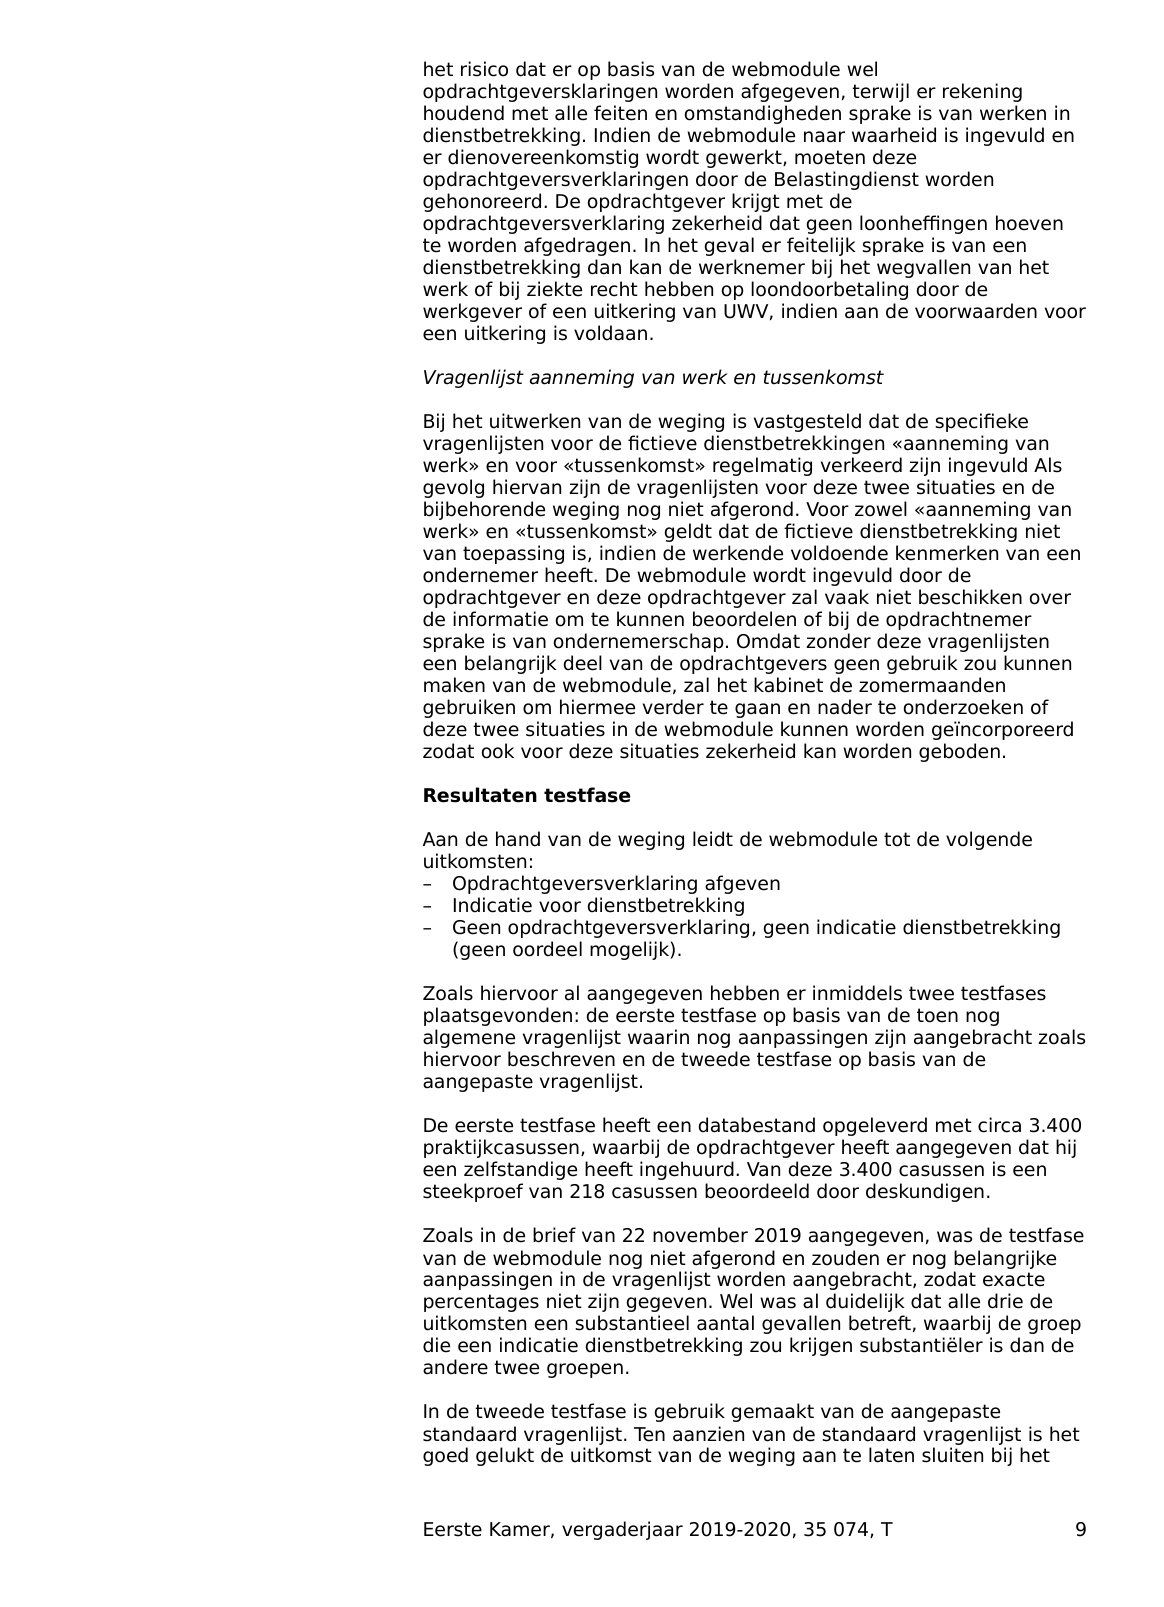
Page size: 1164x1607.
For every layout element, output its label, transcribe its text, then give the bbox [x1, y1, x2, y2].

subtitle Resultaten testfase [422, 785, 1087, 807]
text het risico dat er op basis van de webmodule wel opdrachtgeversklaringen worden afgegeven, terwijl er rekening houdend met alle feiten en omstandigheden sprake is van werken in dienstbetrekking. Indien de webmodule naar waarheid is ingevuld en er dienovereenkomstig wordt gewerkt, moeten deze opdrachtgeversverklaringen door de Belastingdienst worden gehonoreerd. De opdrachtgever krijgt met de opdrachtgeversverklaring zekerheid dat geen loonheffingen hoeven te worden afgedragen. In het geval er feitelijk sprake is van een dienstbetrekking dan kan de werknemer bij het wegvallen van het werk of bij ziekte recht hebben op loondoorbetaling door de werkgever of een uitkering van UWV, indien aan de voorwaarden voor een uitkering is voldaan. [422, 59, 1087, 345]
text – Indicatie voor dienstbetrekking [422, 895, 1087, 917]
text – Geen opdrachtgeversverklaring, geen indicatie dienstbetrekking (geen oordeel mogelijk). [422, 917, 1087, 961]
text – Opdrachtgeversverklaring afgeven [422, 873, 1087, 895]
text In de tweede testfase is gebruik gemaakt van de aangepaste standaard vragenlijst. Ten aanzien van de standaard vragenlijst is het goed gelukt de uitkomst van de weging aan te laten sluiten bij het [422, 1401, 1087, 1467]
subtitle Vragenlijst aanneming van werk en tussenkomst [422, 367, 1087, 389]
text De eerste testfase heeft een databestand opgeleverd met circa 3.400 praktijkcasussen, waarbij de opdrachtgever heeft aangegeven dat hij een zelfstandige heeft ingehuurd. Van deze 3.400 casussen is een steekproef van 218 casussen beoordeeld door deskundigen. [422, 1115, 1087, 1203]
text Zoals in de brief van 22 november 2019 aangegeven, was de testfase van de webmodule nog niet afgerond en zouden er nog belangrijke aanpassingen in de vragenlijst worden aangebracht, zodat exacte percentages niet zijn gegeven. Wel was al duidelijk dat alle drie de uitkomsten een substantieel aantal gevallen betreft, waarbij de groep die een indicatie dienstbetrekking zou krijgen substantiëler is dan de andere twee groepen. [422, 1225, 1087, 1379]
text Aan de hand van de weging leidt de webmodule tot de volgende uitkomsten: [422, 829, 1087, 873]
text Zoals hiervoor al aangegeven hebben er inmiddels twee testfases plaatsgevonden: de eerste testfase op basis van de toen nog algemene vragenlijst waarin nog aanpassingen zijn aangebracht zoals hiervoor beschreven en de tweede testfase op basis van de aangepaste vragenlijst. [422, 983, 1087, 1093]
text Bij het uitwerken van de weging is vastgesteld dat de specifieke vragenlijsten voor de fictieve dienstbetrekkingen «aanneming van werk» en voor «tussenkomst» regelmatig verkeerd zijn ingevuld Als gevolg hiervan zijn de vragenlijsten voor deze twee situaties en de bijbehorende weging nog niet afgerond. Voor zowel «aanneming van werk» en «tussenkomst» geldt dat de fictieve dienstbetrekking niet van toepassing is, indien de werkende voldoende kenmerken van een ondernemer heeft. De webmodule wordt ingevuld door de opdrachtgever en deze opdrachtgever zal vaak niet beschikken over de informatie om te kunnen beoordelen of bij de opdrachtnemer sprake is van ondernemerschap. Omdat zonder deze vragenlijsten een belangrijk deel van de opdrachtgevers geen gebruik zou kunnen maken van de webmodule, zal het kabinet de zomermaanden gebruiken om hiermee verder te gaan en nader te onderzoeken of deze twee situaties in de webmodule kunnen worden geïncorporeerd zodat ook voor deze situaties zekerheid kan worden geboden. [422, 411, 1087, 763]
